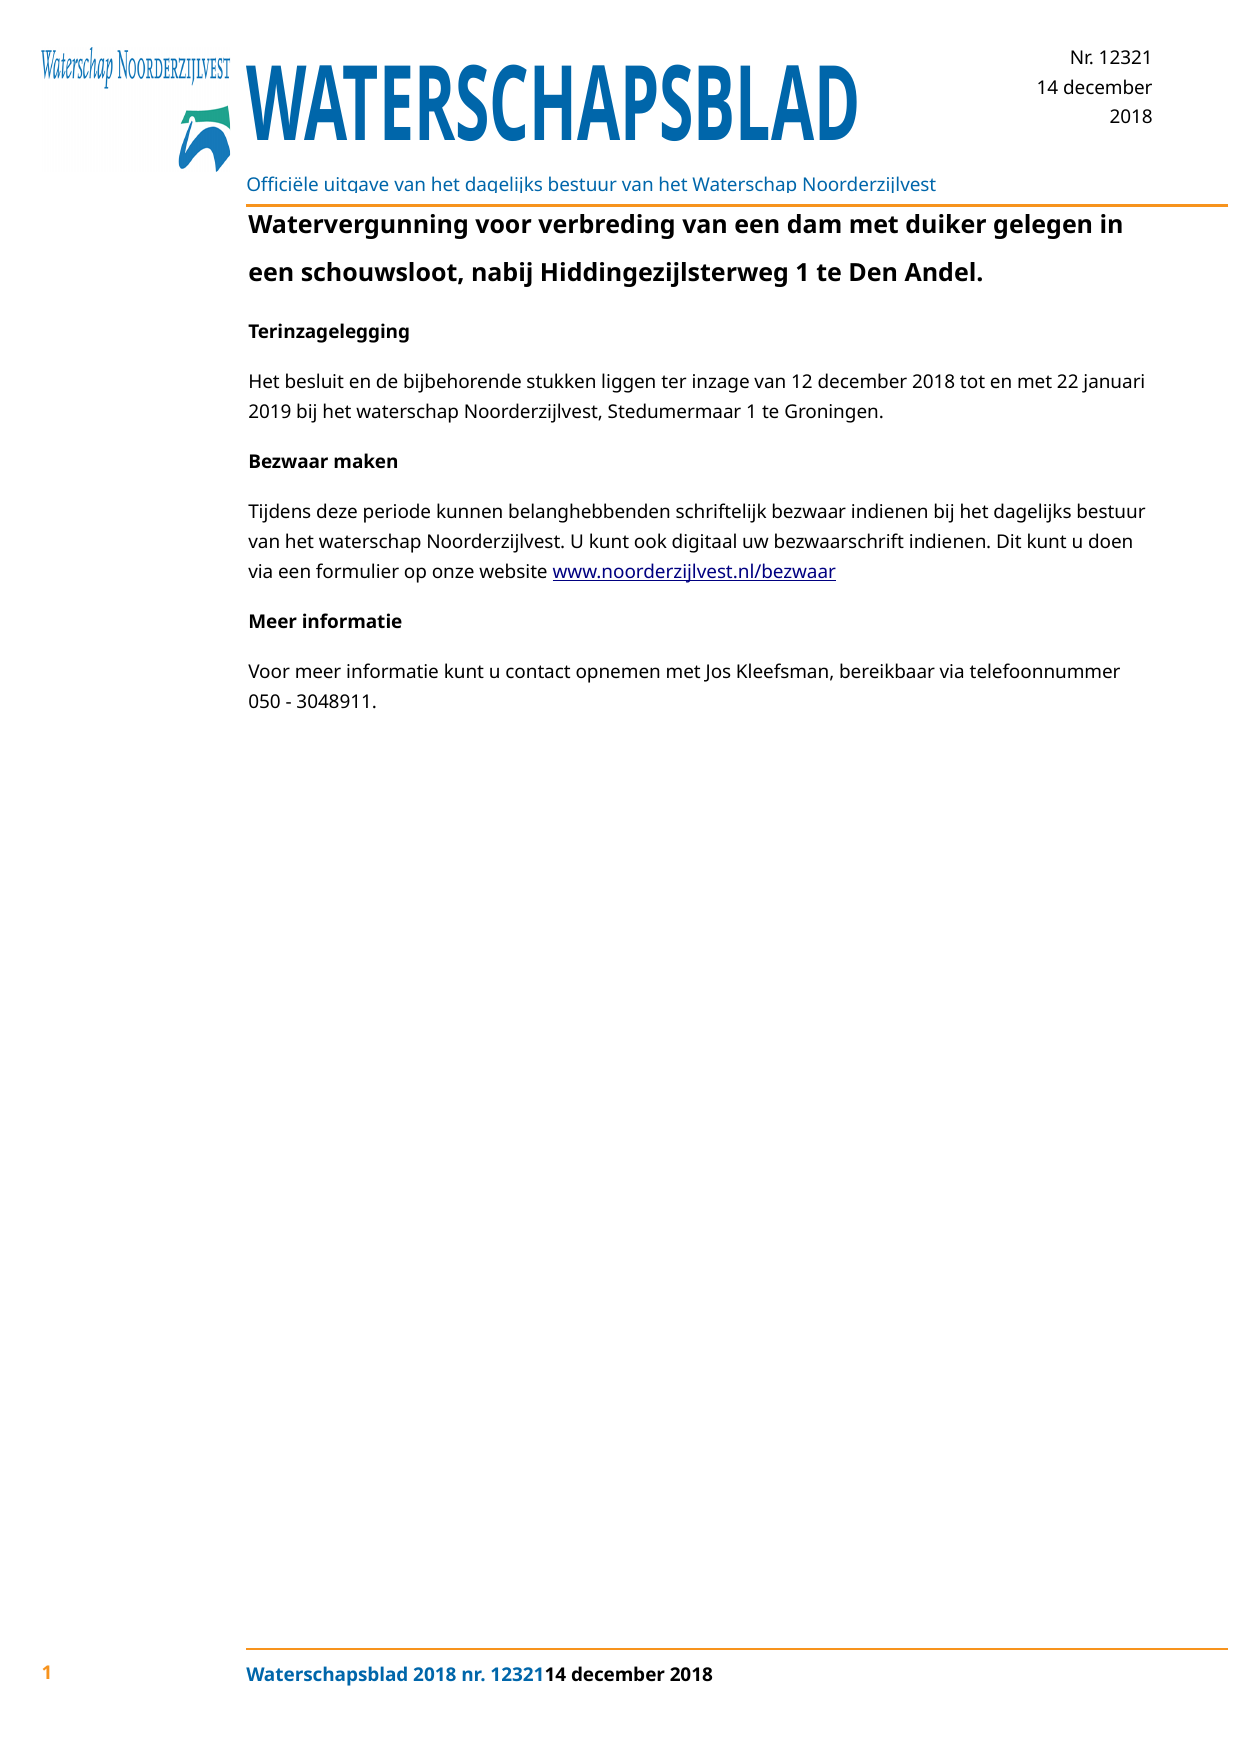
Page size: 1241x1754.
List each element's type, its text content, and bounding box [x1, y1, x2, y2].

text Meer informatie [248, 608, 1152, 634]
text Watervergunning voor verbreding van een dam met duiker gelegen in een schouwsloot, nabij Hiddingezijlsterweg 1 te Den Andel. [248, 207, 1152, 288]
text Tijdens deze periode kunnen belanghebbenden schriftelijk bezwaar indienen bij het dagelijks bestuur van het waterschap Noorderzijlvest. U kunt ook digitaal uw bezwaarschrift indienen. Dit kunt u doen via een formulier op onze website www.noorderzijlvest.nl/bezwaar [248, 499, 1152, 584]
text Voor meer informatie kunt u contact opnemen met Jos Kleefsman, bereikbaar via telefoonnummer 050 - 3048911. [248, 659, 1152, 714]
text Terinzagelegging [248, 318, 1152, 344]
picture [41, 47, 231, 172]
text Het besluit en de bijbehorende stukken liggen ter inzage van 12 december 2018 tot en met 22 januari 2019 bij het waterschap Noorderzijlvest, Stedumermaar 1 te Groningen. [248, 368, 1152, 424]
text Bezwaar maken [248, 448, 1152, 474]
